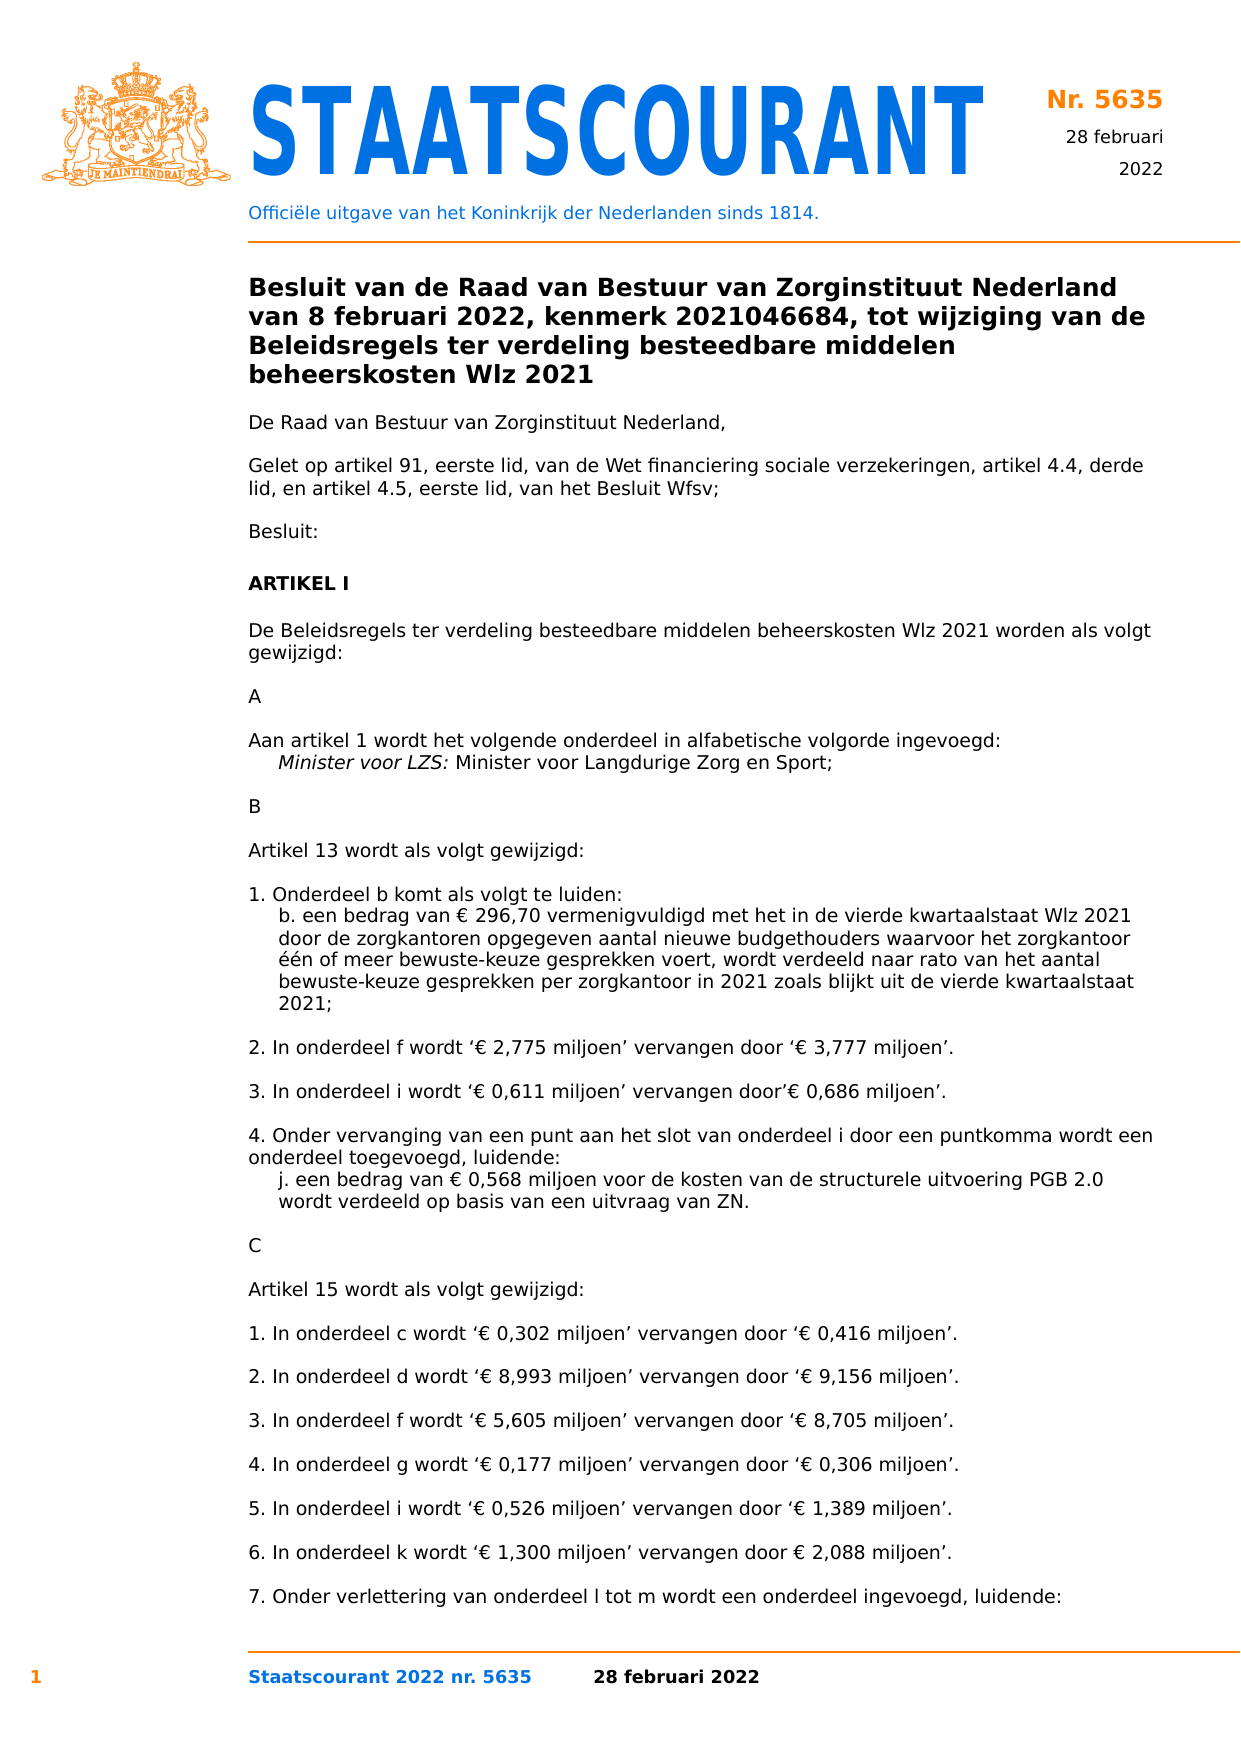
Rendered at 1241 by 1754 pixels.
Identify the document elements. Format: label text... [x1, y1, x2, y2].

table_cell Officiële uitgave van het Koninkrijk der Nederlanden sinds 1814. [248, 203, 1240, 241]
text De Beleidsregels ter verdeling besteedbare middelen beheerskosten Wlz 2021 worden als volgt gewijzigd: [248, 620, 1163, 664]
text 1. In onderdeel c wordt ‘€ 0,302 miljoen’ vervangen door ‘€ 0,416 miljoen’. [248, 1322, 1163, 1344]
text Artikel 15 wordt als volgt gewijzigd: [248, 1278, 1163, 1301]
text 4. Onder vervanging van een punt aan het slot van onderdeel i door een puntkomma wordt een onderdeel toegevoegd, luidende: [248, 1125, 1163, 1169]
text 5. In onderdeel i wordt ‘€ 0,526 miljoen’ vervangen door ‘€ 1,389 miljoen’. [248, 1498, 1163, 1520]
text 7. Onder verlettering van onderdeel l tot m wordt een onderdeel ingevoegd, luidende: [248, 1586, 1163, 1607]
table_header STAATSCOURANT [248, 62, 998, 203]
text 2. In onderdeel d wordt ‘€ 8,993 miljoen’ vervangen door ‘€ 9,156 miljoen’. [248, 1366, 1163, 1388]
text 4. In onderdeel g wordt ‘€ 0,177 miljoen’ vervangen door ‘€ 0,306 miljoen’. [248, 1454, 1163, 1476]
text C [248, 1235, 1163, 1257]
table_cell 2022 [998, 153, 1240, 203]
text 2. In onderdeel f wordt ‘€ 2,775 miljoen’ vervangen door ‘€ 3,777 miljoen’. [248, 1037, 1163, 1059]
text 6. In onderdeel k wordt ‘€ 1,300 miljoen’ vervangen door € 2,088 miljoen’. [248, 1542, 1163, 1564]
text Besluit: [248, 521, 1163, 543]
text Minister voor LZS: Minister voor Langdurige Zorg en Sport; [278, 752, 1163, 774]
table_header [25, 62, 248, 241]
table_header Nr. 5635 [998, 62, 1240, 121]
text De Raad van Bestuur van Zorginstituut Nederland, [248, 412, 1163, 433]
text B [248, 796, 1163, 818]
text 1. Onderdeel b komt als volgt te luiden: [248, 883, 1163, 905]
text Artikel 13 wordt als volgt gewijzigd: [248, 839, 1163, 862]
table_cell 28 februari [998, 121, 1240, 153]
text Aan artikel 1 wordt het volgende onderdeel in alfabetische volgorde ingevoegd: [248, 730, 1163, 752]
text A [248, 686, 1163, 708]
subtitle ARTIKEL I [248, 573, 1163, 595]
text j. een bedrag van € 0,568 miljoen voor de kosten van de structurele uitvoering PGB 2.0 wordt verdeeld op basis van een uitvraag van ZN. [278, 1169, 1163, 1213]
text Gelet op artikel 91, eerste lid, van de Wet financiering sociale verzekeringen, artikel 4.4, derde lid, en artikel 4.5, eerste lid, van het Besluit Wfsv; [248, 455, 1163, 499]
picture [41, 62, 231, 186]
text b. een bedrag van € 296,70 vermenigvuldigd met het in de vierde kwartaalstaat Wlz 2021 door de zorgkantoren opgegeven aantal nieuwe budgethouders waarvoor het zorgkantoor één of meer bewuste-keuze gesprekken voert, wordt verdeeld naar rato van het aantal bewuste-keuze gesprekken per zorgkantoor in 2021 zoals blijkt uit de vierde kwartaalstaat 2021; [278, 905, 1163, 1015]
text 3. In onderdeel i wordt ‘€ 0,611 miljoen’ vervangen door’€ 0,686 miljoen’. [248, 1081, 1163, 1103]
subtitle Besluit van de Raad van Bestuur van Zorginstituut Nederland van 8 februari 2022, kenmerk 2021046684, tot wijziging van de Beleidsregels ter verdeling besteedbare middelen beheerskosten Wlz 2021 [248, 273, 1163, 390]
text 3. In onderdeel f wordt ‘€ 5,605 miljoen’ vervangen door ‘€ 8,705 miljoen’. [248, 1410, 1163, 1432]
